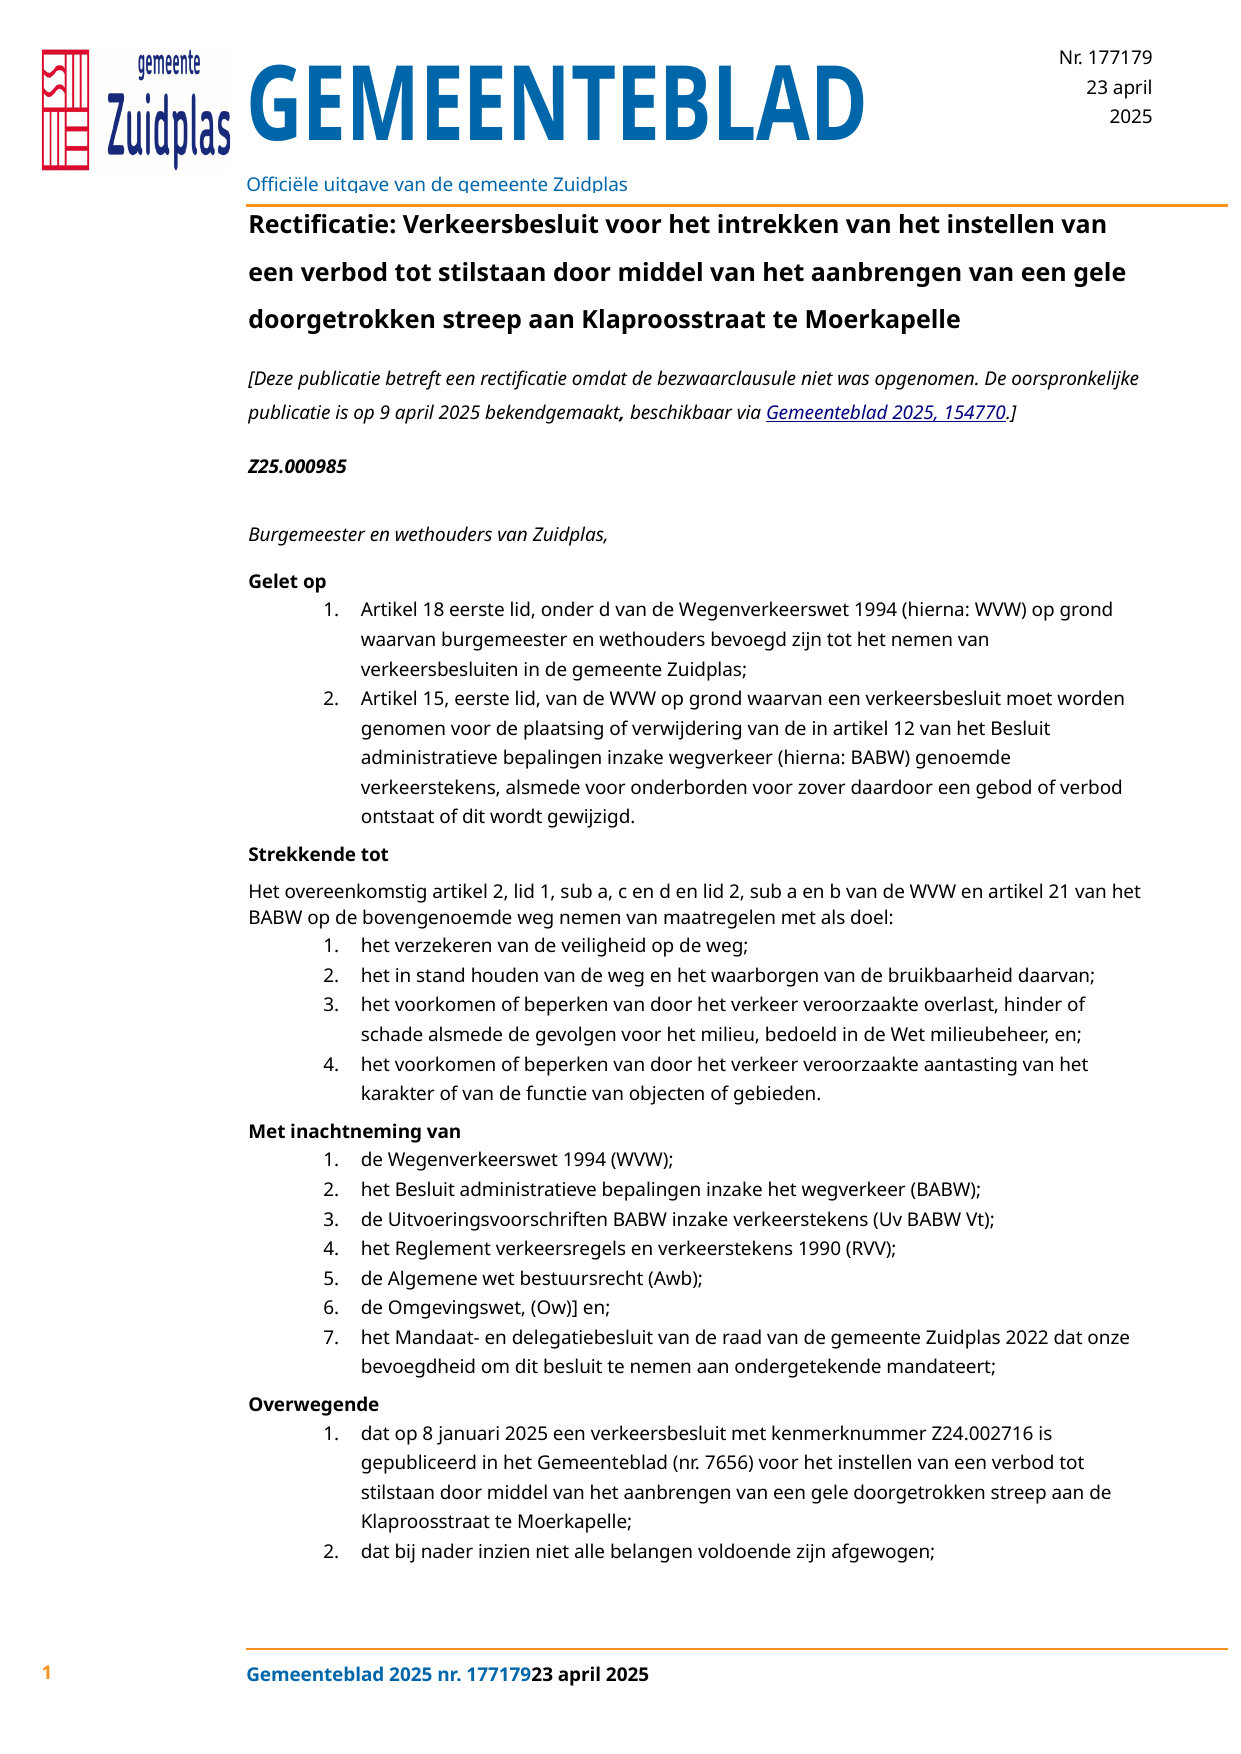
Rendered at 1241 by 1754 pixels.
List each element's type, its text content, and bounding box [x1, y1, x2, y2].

list het Besluit administratieve bepalingen inzake het wegverkeer (BABW); [323, 1176, 1152, 1202]
list het Reglement verkeersregels en verkeerstekens 1990 (RVV); [323, 1235, 1152, 1261]
text Z25.000985 [248, 453, 1152, 479]
list de Wegenverkeerswet 1994 (WVW); [323, 1147, 1152, 1172]
text Burgemeester en wethouders van Zuidplas, [248, 521, 1152, 546]
list het Mandaat- en delegatiebesluit van de raad van de gemeente Zuidplas 2022 dat onze bevoegdheid om dit besluit te nemen aan ondergetekende mandateert; [323, 1324, 1152, 1379]
text Rectificatie: Verkeersbesluit voor het intrekken van het instellen van een verbod tot stilstaan door middel van het aanbrengen van een gele doorgetrokken streep aan Klaproosstraat te Moerkapelle [248, 207, 1152, 336]
list de Uitvoeringsvoorschriften BABW inzake verkeerstekens (Uv BABW Vt); [323, 1206, 1152, 1231]
text Overwegende [248, 1392, 1152, 1417]
list het voorkomen of beperken van door het verkeer veroorzaakte overlast, hinder of schade alsmede de gevolgen voor het milieu, bedoeld in de Wet milieubeheer, en; [323, 992, 1152, 1047]
list dat bij nader inzien niet alle belangen voldoende zijn afgewogen; [323, 1538, 1152, 1564]
text Met inachtneming van [248, 1118, 1152, 1144]
list het voorkomen of beperken van door het verkeer veroorzaakte aantasting van het karakter of van de functie van objecten of gebieden. [323, 1051, 1152, 1106]
text Gelet op [248, 568, 1152, 594]
text Het overeenkomstig artikel 2, lid 1, sub a, c en d en lid 2, sub a en b van de WVW en artikel 21 van het BABW op de bovengenoemde weg nemen van maatregelen met als doel: [248, 878, 1152, 930]
list het in stand houden van de weg en het waarborgen van de bruikbaarheid daarvan; [323, 962, 1152, 988]
list dat op 8 januari 2025 een verkeersbesluit met kenmerknummer Z24.002716 is gepubliceerd in het Gemeenteblad (nr. 7656) voor het instellen van een verbod tot stilstaan door middel van het aanbrengen van een gele doorgetrokken streep aan de Klaproosstraat te Moerkapelle; [323, 1420, 1152, 1534]
list de Algemene wet bestuursrecht (Awb); [323, 1265, 1152, 1291]
list de Omgevingswet, (Ow)] en; [323, 1294, 1152, 1320]
list Artikel 15, eerste lid, van de WVW op grond waarvan een verkeersbesluit moet worden genomen voor de plaatsing of verwijdering van de in artikel 12 van het Besluit administratieve bepalingen inzake wegverkeer (hierna: BABW) genoemde verkeerstekens, alsmede voor onderborden voor zover daardoor een gebod of verbod ontstaat of dit wordt gewijzigd. [323, 685, 1152, 829]
text Strekkende tot [248, 842, 1152, 867]
text [Deze publicatie betreft een rectificatie omdat de bezwaarclausule niet was opgenomen. De oorspronkelijke publicatie is op 9 april 2025 bekendgemaakt, beschikbaar via Gemeenteblad 2025, 154770.] [248, 366, 1152, 425]
list het verzekeren van de veiligheid op de weg; [323, 932, 1152, 958]
picture [41, 47, 231, 172]
list Artikel 18 eerste lid, onder d van de Wegenverkeerswet 1994 (hierna: WVW) op grond waarvan burgemeester en wethouders bevoegd zijn tot het nemen van verkeersbesluiten in de gemeente Zuidplas; [323, 597, 1152, 682]
